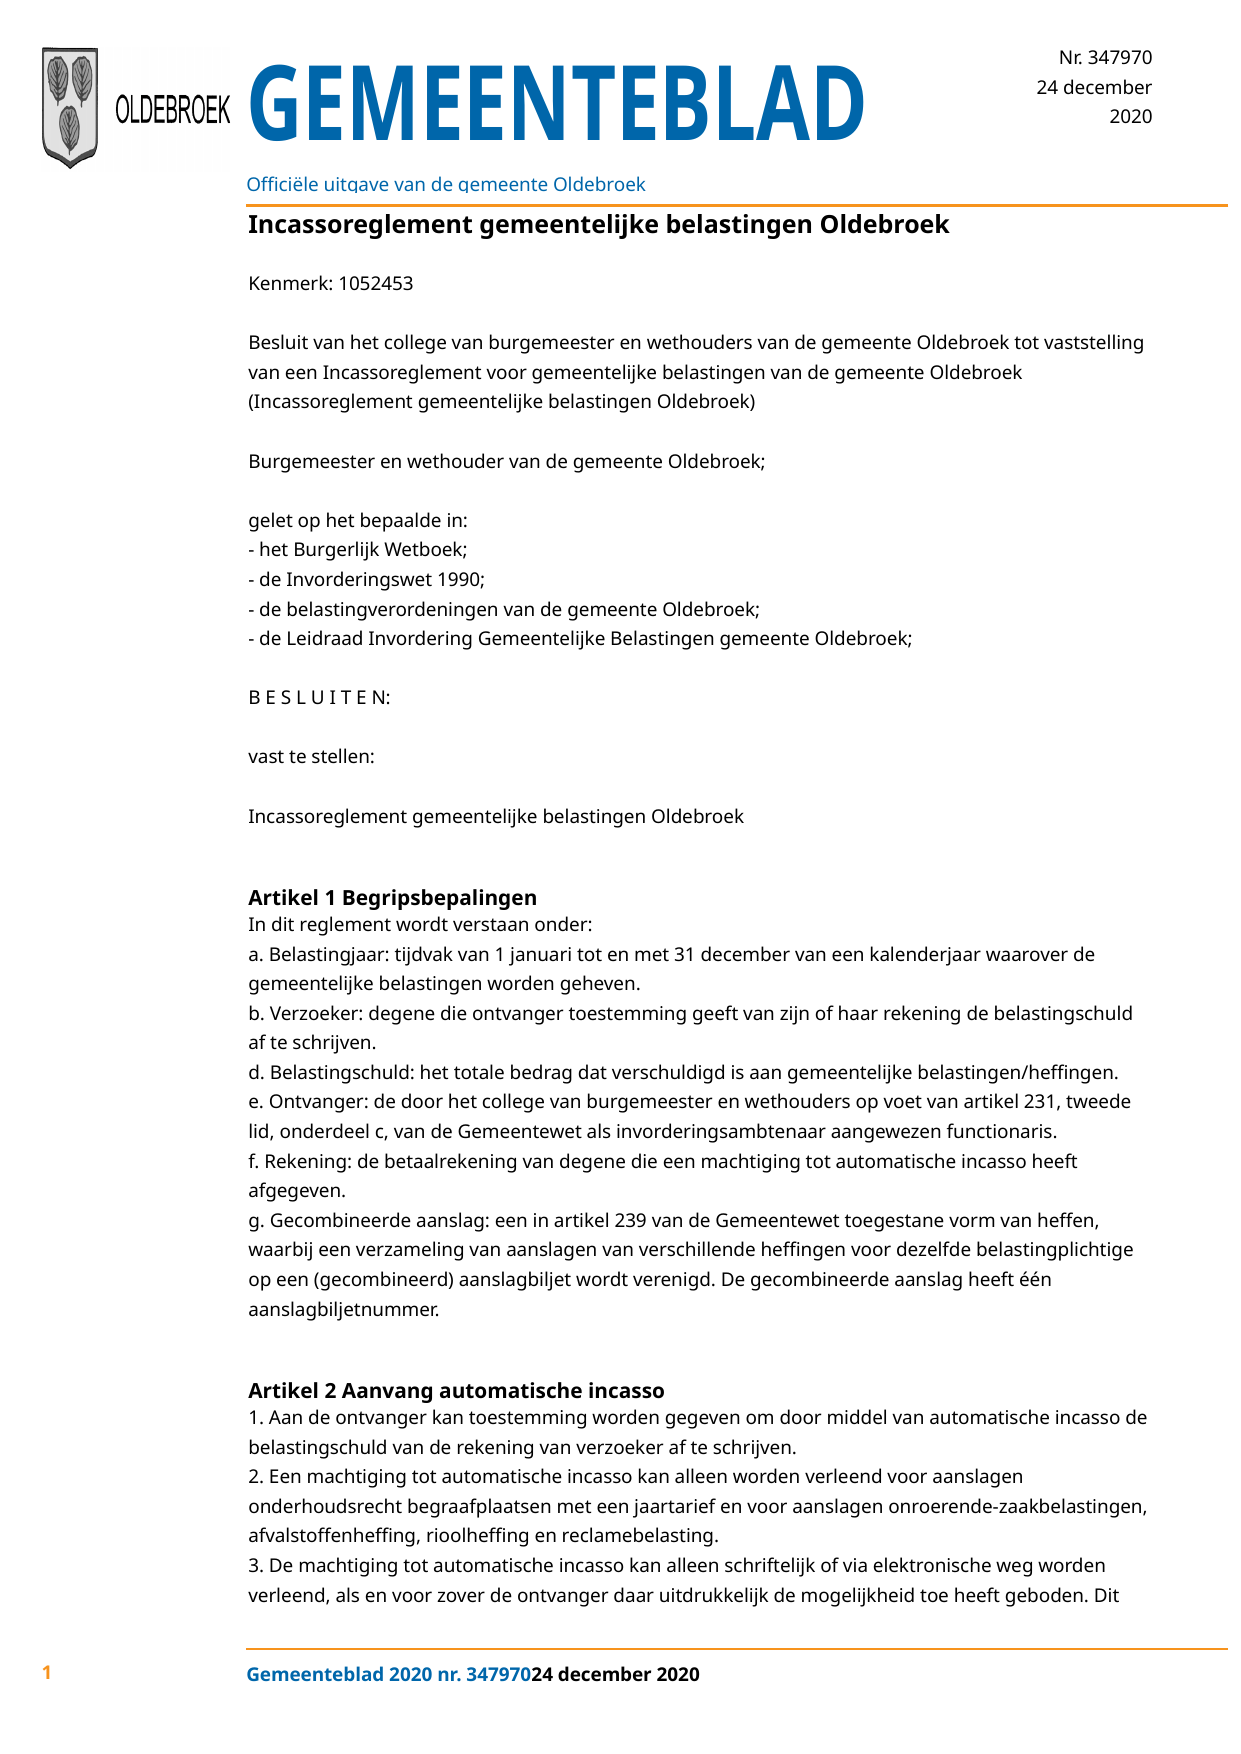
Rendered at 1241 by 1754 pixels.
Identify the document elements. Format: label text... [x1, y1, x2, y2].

text - de Leidraad Invordering Gemeentelijke Belastingen gemeente Oldebroek; [248, 625, 1152, 651]
text - de belastingverordeningen van de gemeente Oldebroek; [248, 596, 1152, 621]
text Artikel 2 Aanvang automatische incasso [248, 1376, 1152, 1404]
text a. Belastingjaar: tijdvak van 1 januari tot en met 31 december van een kalenderjaar waarover de gemeentelijke belastingen worden geheven. [248, 941, 1152, 996]
text g. Gecombineerde aanslag: een in artikel 239 van de Gemeentewet toegestane vorm van heffen, waarbij een verzameling van aanslagen van verschillende heffingen voor dezelfde belastingplichtige op een (gecombineerd) aanslagbiljet wordt verenigd. De gecombineerde aanslag heeft één aanslagbiljetnummer. [248, 1207, 1152, 1322]
text Besluit van het college van burgemeester en wethouders van de gemeente Oldebroek tot vaststelling van een Incassoreglement voor gemeentelijke belastingen van de gemeente Oldebroek (Incassoreglement gemeentelijke belastingen Oldebroek) [248, 329, 1152, 414]
text In dit reglement wordt verstaan onder: [248, 911, 1152, 937]
text vast te stellen: [248, 744, 1152, 769]
text b. Verzoeker: degene die ontvanger toestemming geeft van zijn of haar rekening de belastingschuld af te schrijven. [248, 1000, 1152, 1055]
text - het Burgerlijk Wetboek; [248, 537, 1152, 562]
text 1. Aan de ontvanger kan toestemming worden gegeven om door middel van automatische incasso de belastingschuld van de rekening van verzoeker af te schrijven. [248, 1404, 1152, 1459]
text Artikel 1 Begripsbepalingen [248, 883, 1152, 911]
picture [41, 47, 231, 172]
text Burgemeester en wethouder van de gemeente Oldebroek; [248, 448, 1152, 473]
text gelet op het bepaalde in: [248, 507, 1152, 533]
text B E S L U I T E N: [248, 684, 1152, 710]
text 2. Een machtiging tot automatische incasso kan alleen worden verleend voor aanslagen onderhoudsrecht begraafplaatsen met een jaartarief en voor aanslagen onroerende-zaakbelastingen, afvalstoffenheffing, rioolheffing en reclamebelasting. [248, 1463, 1152, 1548]
text Kenmerk: 1052453 [248, 270, 1152, 296]
text Incassoreglement gemeentelijke belastingen Oldebroek [248, 803, 1152, 828]
text d. Belastingschuld: het totale bedrag dat verschuldigd is aan gemeentelijke belastingen/heffingen. [248, 1059, 1152, 1085]
text f. Rekening: de betaalrekening van degene die een machtiging tot automatische incasso heeft afgegeven. [248, 1148, 1152, 1203]
text 3. De machtiging tot automatische incasso kan alleen schriftelijk of via elektronische weg worden verleend, als en voor zover de ontvanger daar uitdrukkelijk de mogelijkheid toe heeft geboden. Dit [248, 1552, 1152, 1607]
text - de Invorderingswet 1990; [248, 566, 1152, 592]
text e. Ontvanger: de door het college van burgemeester en wethouders op voet van artikel 231, tweede lid, onderdeel c, van de Gemeentewet als invorderingsambtenaar aangewezen functionaris. [248, 1089, 1152, 1144]
text Incassoreglement gemeentelijke belastingen Oldebroek [248, 207, 1152, 241]
